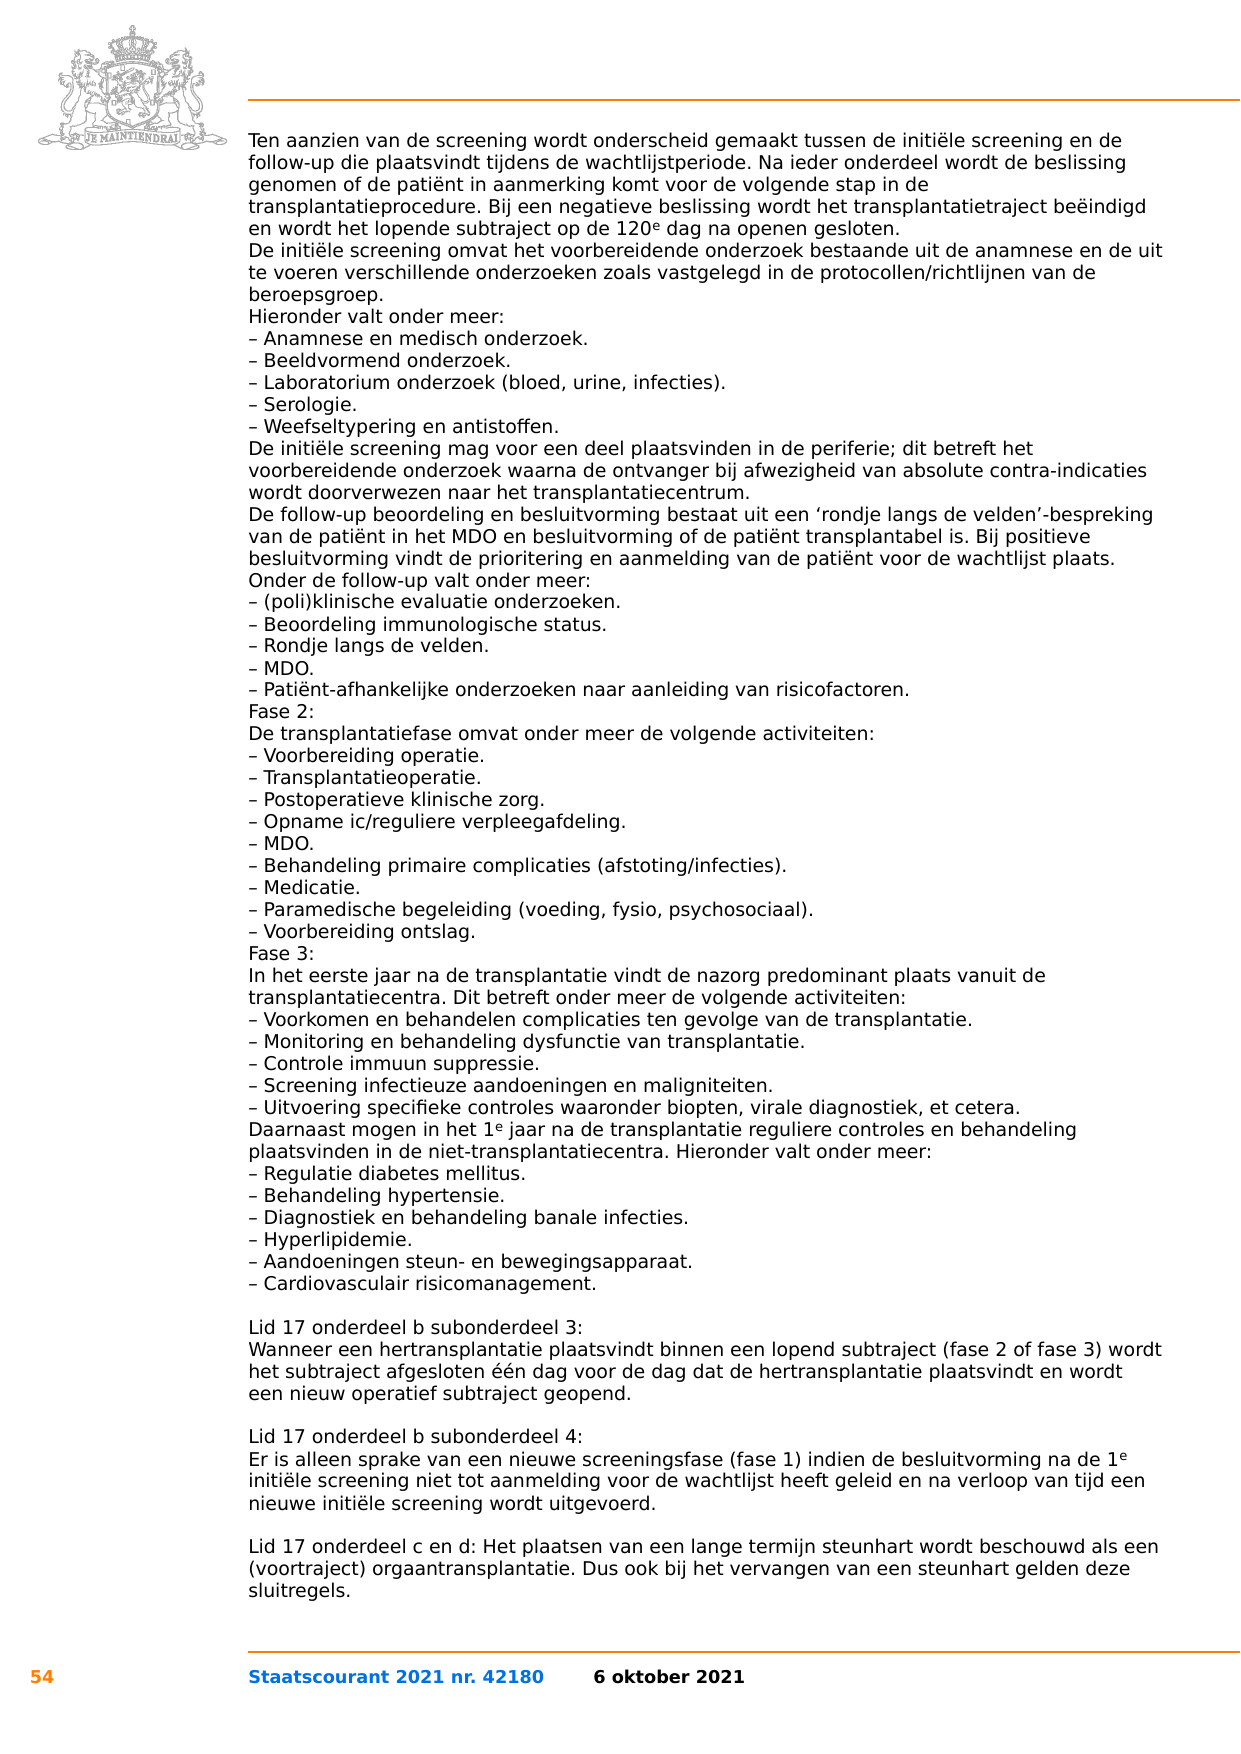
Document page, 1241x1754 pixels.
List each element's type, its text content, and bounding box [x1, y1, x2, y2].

text – MDO. [248, 657, 1163, 679]
text De initiële screening mag voor een deel plaatsvinden in de periferie; dit betreft het voorbereidende onderzoek waarna de ontvanger bij afwezigheid van absolute contra-indicaties wordt doorverwezen naar het transplantatiecentrum. [248, 438, 1163, 503]
text De transplantatiefase omvat onder meer de volgende activiteiten: [248, 723, 1163, 745]
text – Postoperatieve klinische zorg. [248, 789, 1163, 811]
text – Paramedische begeleiding (voeding, fysio, psychosociaal). [248, 899, 1163, 921]
text Lid 17 onderdeel b subonderdeel 4: [248, 1426, 1163, 1448]
text – Beeldvormend onderzoek. [248, 350, 1163, 372]
text Fase 3: [248, 943, 1163, 965]
text – Screening infectieuze aandoeningen en maligniteiten. [248, 1075, 1163, 1097]
text Hieronder valt onder meer: [248, 306, 1163, 328]
text – Rondje langs de velden. [248, 635, 1163, 657]
text – Diagnostiek en behandeling banale infecties. [248, 1207, 1163, 1229]
text – Medicatie. [248, 877, 1163, 899]
text – Voorbereiding ontslag. [248, 921, 1163, 943]
text Onder de follow-up valt onder meer: [248, 569, 1163, 591]
text – Cardiovasculair risicomanagement. [248, 1273, 1163, 1295]
text – Behandeling hypertensie. [248, 1185, 1163, 1207]
text – Serologie. [248, 394, 1163, 416]
text – Uitvoering specifieke controles waaronder biopten, virale diagnostiek, et cetera. [248, 1097, 1163, 1119]
text – Controle immuun suppressie. [248, 1053, 1163, 1075]
text Wanneer een hertransplantatie plaatsvindt binnen een lopend subtraject (fase 2 of fase 3) wordt het subtraject afgesloten één dag voor de dag dat de hertransplantatie plaatsvindt en wordt een nieuw operatief subtraject geopend. [248, 1339, 1163, 1404]
text – Beoordeling immunologische status. [248, 613, 1163, 635]
text – MDO. [248, 833, 1163, 855]
text – Patiënt-afhankelijke onderzoeken naar aanleiding van risicofactoren. [248, 679, 1163, 701]
text Lid 17 onderdeel b subonderdeel 3: [248, 1317, 1163, 1339]
text – (poli)klinische evaluatie onderzoeken. [248, 591, 1163, 613]
text – Regulatie diabetes mellitus. [248, 1163, 1163, 1185]
text – Weefseltypering en antistoffen. [248, 416, 1163, 438]
text Ten aanzien van de screening wordt onderscheid gemaakt tussen de initiële screening en de follow-up die plaatsvindt tijdens de wachtlijstperiode. Na ieder onderdeel wordt de beslissing genomen of de patiënt in aanmerking komt voor de volgende stap in de transplantatieprocedure. Bij een negatieve beslissing wordt het transplantatietraject beëindigd en wordt het lopende subtraject op de 120e dag na openen gesloten. [248, 130, 1163, 240]
text Er is alleen sprake van een nieuwe screeningsfase (fase 1) indien de besluitvorming na de 1e initiële screening niet tot aanmelding voor de wachtlijst heeft geleid en na verloop van tijd een nieuwe initiële screening wordt uitgevoerd. [248, 1448, 1163, 1514]
text – Voorbereiding operatie. [248, 745, 1163, 767]
text De initiële screening omvat het voorbereidende onderzoek bestaande uit de anamnese en de uit te voeren verschillende onderzoeken zoals vastgelegd in de protocollen/richtlijnen van de beroepsgroep. [248, 240, 1163, 306]
text Lid 17 onderdeel c en d: Het plaatsen van een lange termijn steunhart wordt beschouwd als een (voortraject) orgaantransplantatie. Dus ook bij het vervangen van een steunhart gelden deze sluitregels. [248, 1536, 1163, 1602]
text – Voorkomen en behandelen complicaties ten gevolge van de transplantatie. [248, 1009, 1163, 1031]
text – Laboratorium onderzoek (bloed, urine, infecties). [248, 372, 1163, 394]
text – Monitoring en behandeling dysfunctie van transplantatie. [248, 1031, 1163, 1053]
text De follow-up beoordeling en besluitvorming bestaat uit een ‘rondje langs de velden’-bespreking van de patiënt in het MDO en besluitvorming of de patiënt transplantabel is. Bij positieve besluitvorming vindt de prioritering en aanmelding van de patiënt voor de wachtlijst plaats. [248, 503, 1163, 569]
text – Hyperlipidemie. [248, 1229, 1163, 1251]
picture [38, 25, 227, 150]
text – Anamnese en medisch onderzoek. [248, 328, 1163, 350]
text – Behandeling primaire complicaties (afstoting/infecties). [248, 855, 1163, 877]
text – Aandoeningen steun- en bewegingsapparaat. [248, 1251, 1163, 1273]
text Daarnaast mogen in het 1e jaar na de transplantatie reguliere controles en behandeling plaatsvinden in de niet-transplantatiecentra. Hieronder valt onder meer: [248, 1119, 1163, 1163]
text In het eerste jaar na de transplantatie vindt de nazorg predominant plaats vanuit de transplantatiecentra. Dit betreft onder meer de volgende activiteiten: [248, 965, 1163, 1009]
text – Transplantatieoperatie. [248, 767, 1163, 789]
text – Opname ic/reguliere verpleegafdeling. [248, 811, 1163, 833]
text Fase 2: [248, 701, 1163, 723]
